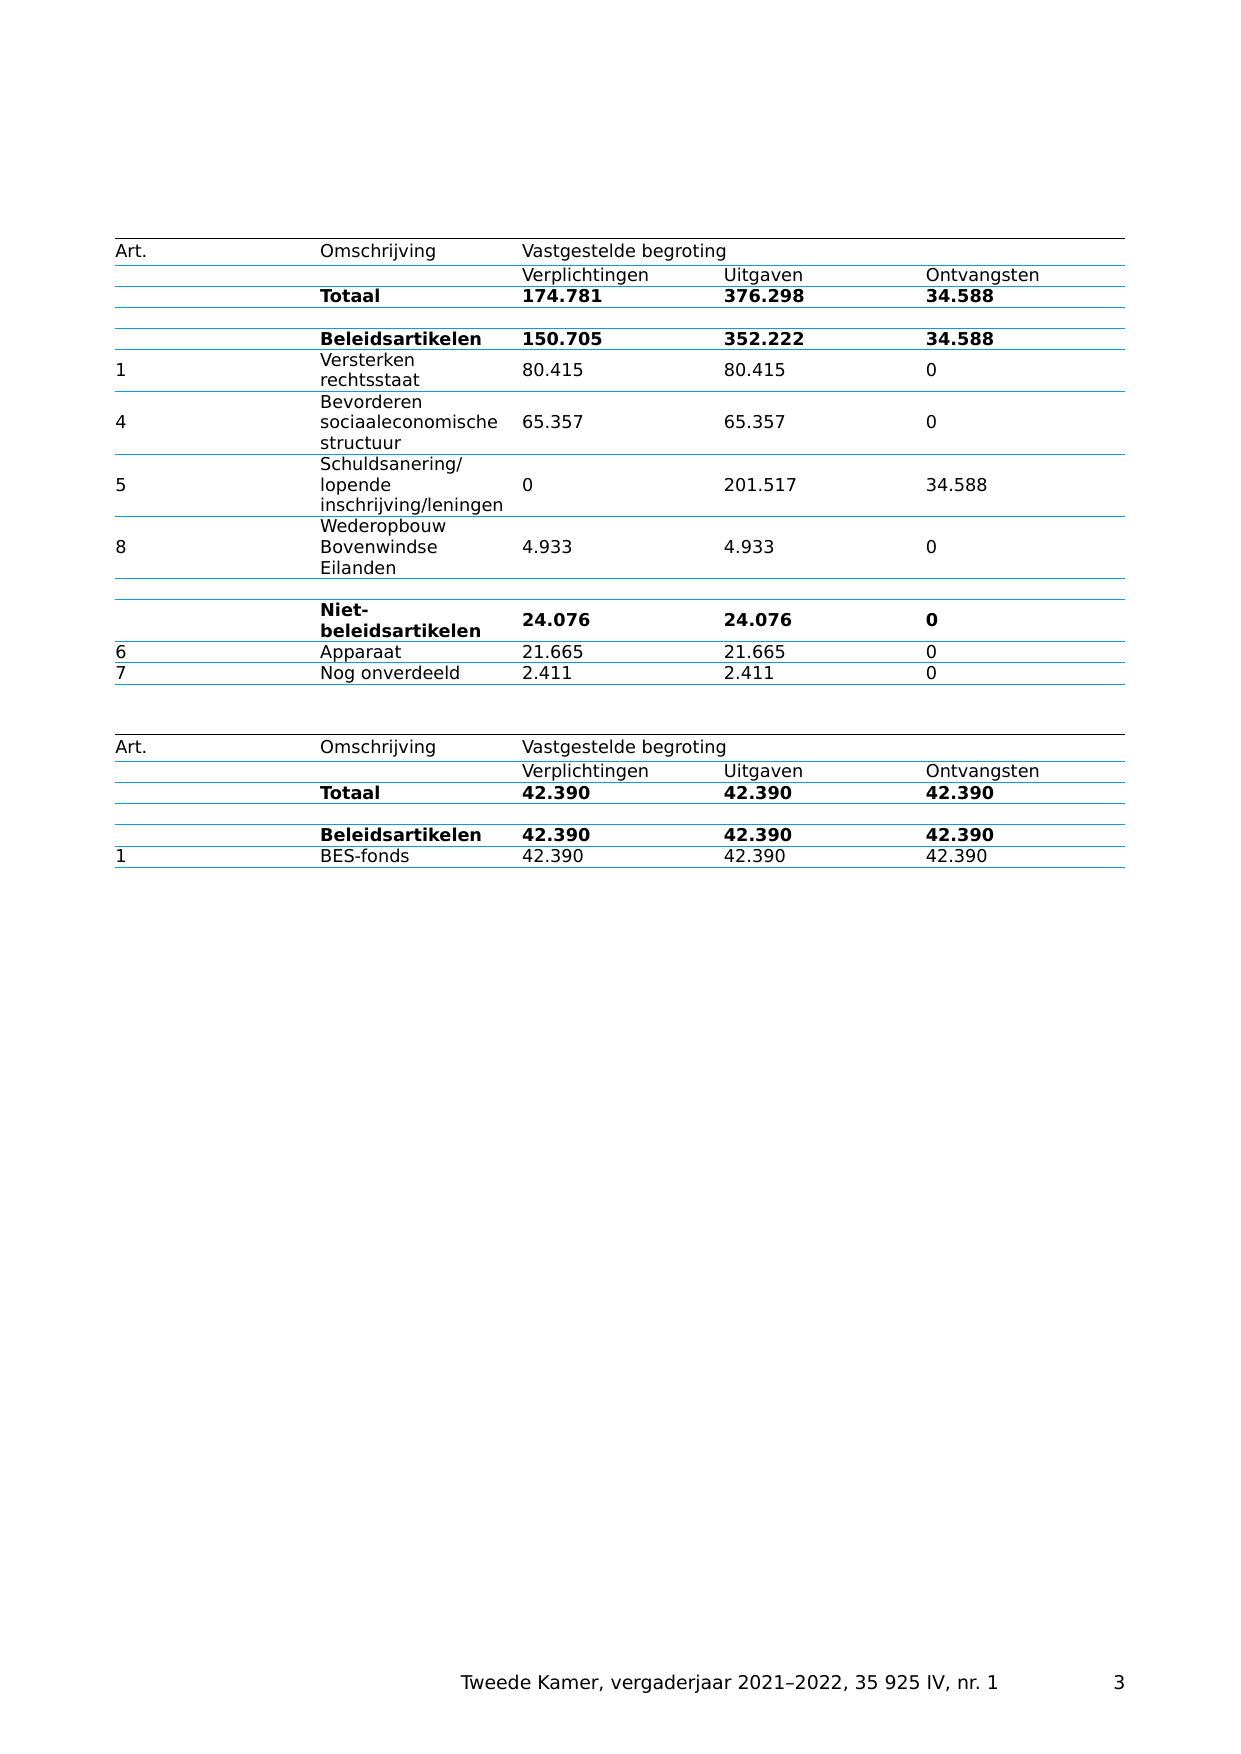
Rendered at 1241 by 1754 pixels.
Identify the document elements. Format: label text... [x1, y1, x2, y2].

table_cell 5 [115, 455, 317, 516]
table_cell Niet-beleidsartikelen [317, 600, 519, 641]
table_cell [519, 308, 721, 328]
table_cell 34.588 [923, 455, 1125, 516]
table_cell 4.933 [519, 517, 721, 578]
table_cell 0 [923, 600, 1125, 641]
table_cell [115, 825, 317, 846]
table_cell Nog onverdeeld [317, 663, 519, 683]
table_cell [721, 804, 923, 824]
table_cell [317, 266, 519, 286]
table_cell 21.665 [519, 642, 721, 662]
table_cell 1 [115, 847, 317, 867]
table_cell 7 [115, 663, 317, 683]
table_cell Totaal [317, 783, 519, 803]
table_cell [923, 308, 1125, 328]
table_cell [115, 329, 317, 349]
table_cell Vastgestelde begroting [519, 239, 1125, 265]
table_cell Verplichtingen [519, 762, 721, 782]
table_cell 150.705 [519, 329, 721, 349]
table_cell [721, 308, 923, 328]
table_cell Versterken rechtsstaat [317, 350, 519, 391]
table_cell Uitgaven [721, 266, 923, 286]
table_cell 0 [923, 663, 1125, 683]
table_cell [317, 804, 519, 824]
table_cell Verplichtingen [519, 266, 721, 286]
table_cell 42.390 [721, 825, 923, 846]
table_cell 201.517 [721, 455, 923, 516]
table_cell Omschrijving [317, 239, 519, 265]
table_header Vastgestelde begrotingsstaat van Koninkrijksrelaties (IV) voor het jaar 2022 (bedragen x € 1.000) [115, 213, 1125, 238]
table_cell [519, 579, 721, 599]
table_cell 65.357 [721, 392, 923, 453]
table_cell 6 [115, 642, 317, 662]
table_cell 2.411 [519, 663, 721, 683]
table_cell 42.390 [519, 825, 721, 846]
table_cell 0 [923, 392, 1125, 453]
table_cell 352.222 [721, 329, 923, 349]
table_cell Art. [115, 735, 317, 761]
table_cell 42.390 [721, 847, 923, 867]
table_cell Bevorderen sociaaleconomische structuur [317, 392, 519, 453]
table_cell 0 [923, 350, 1125, 391]
table_cell 174.781 [519, 287, 721, 307]
table_cell Ontvangsten [923, 266, 1125, 286]
table_cell 42.390 [923, 783, 1125, 803]
table_cell 21.665 [721, 642, 923, 662]
table_cell [317, 762, 519, 782]
table_cell [115, 579, 317, 599]
table_cell 65.357 [519, 392, 721, 453]
table_cell 4.933 [721, 517, 923, 578]
table_header Vastgestelde begrotingsstaat voor het BES-fonds (H) voor het jaar 2022 (bedragen x € 1.000) [115, 709, 1125, 734]
table_cell Wederopbouw Bovenwindse Eilanden [317, 517, 519, 578]
table_cell Beleidsartikelen [317, 329, 519, 349]
table_cell [115, 308, 317, 328]
table_cell 376.298 [721, 287, 923, 307]
table_cell 8 [115, 517, 317, 578]
table_cell 2.411 [721, 663, 923, 683]
table_cell 1 [115, 350, 317, 391]
table_cell [923, 804, 1125, 824]
table_cell [115, 600, 317, 641]
table_cell BES-fonds [317, 847, 519, 867]
table_cell 0 [923, 642, 1125, 662]
table_cell Totaal [317, 287, 519, 307]
table_cell 42.390 [923, 847, 1125, 867]
table_cell Beleidsartikelen [317, 825, 519, 846]
table_cell [115, 762, 317, 782]
table_cell Apparaat [317, 642, 519, 662]
table_cell 42.390 [519, 847, 721, 867]
table_cell 4 [115, 392, 317, 453]
table_cell 80.415 [721, 350, 923, 391]
table_cell 80.415 [519, 350, 721, 391]
table_cell Uitgaven [721, 762, 923, 782]
table_cell [519, 804, 721, 824]
table_cell [115, 783, 317, 803]
table_cell Schuldsanering/lopende inschrijving/leningen [317, 455, 519, 516]
table_cell Omschrijving [317, 735, 519, 761]
table_cell [115, 287, 317, 307]
table_cell 24.076 [519, 600, 721, 641]
table_cell 34.588 [923, 329, 1125, 349]
table_cell 42.390 [721, 783, 923, 803]
table_cell Vastgestelde begroting [519, 735, 1125, 761]
table_cell [317, 308, 519, 328]
table_cell 0 [519, 455, 721, 516]
table_cell Ontvangsten [923, 762, 1125, 782]
table_cell 24.076 [721, 600, 923, 641]
table_cell [923, 579, 1125, 599]
table_cell 0 [923, 517, 1125, 578]
table_cell [721, 579, 923, 599]
table_cell 34.588 [923, 287, 1125, 307]
table_cell [115, 266, 317, 286]
table_cell [115, 804, 317, 824]
table_cell Art. [115, 239, 317, 265]
table_cell 42.390 [923, 825, 1125, 846]
table_cell 42.390 [519, 783, 721, 803]
table_cell [317, 579, 519, 599]
